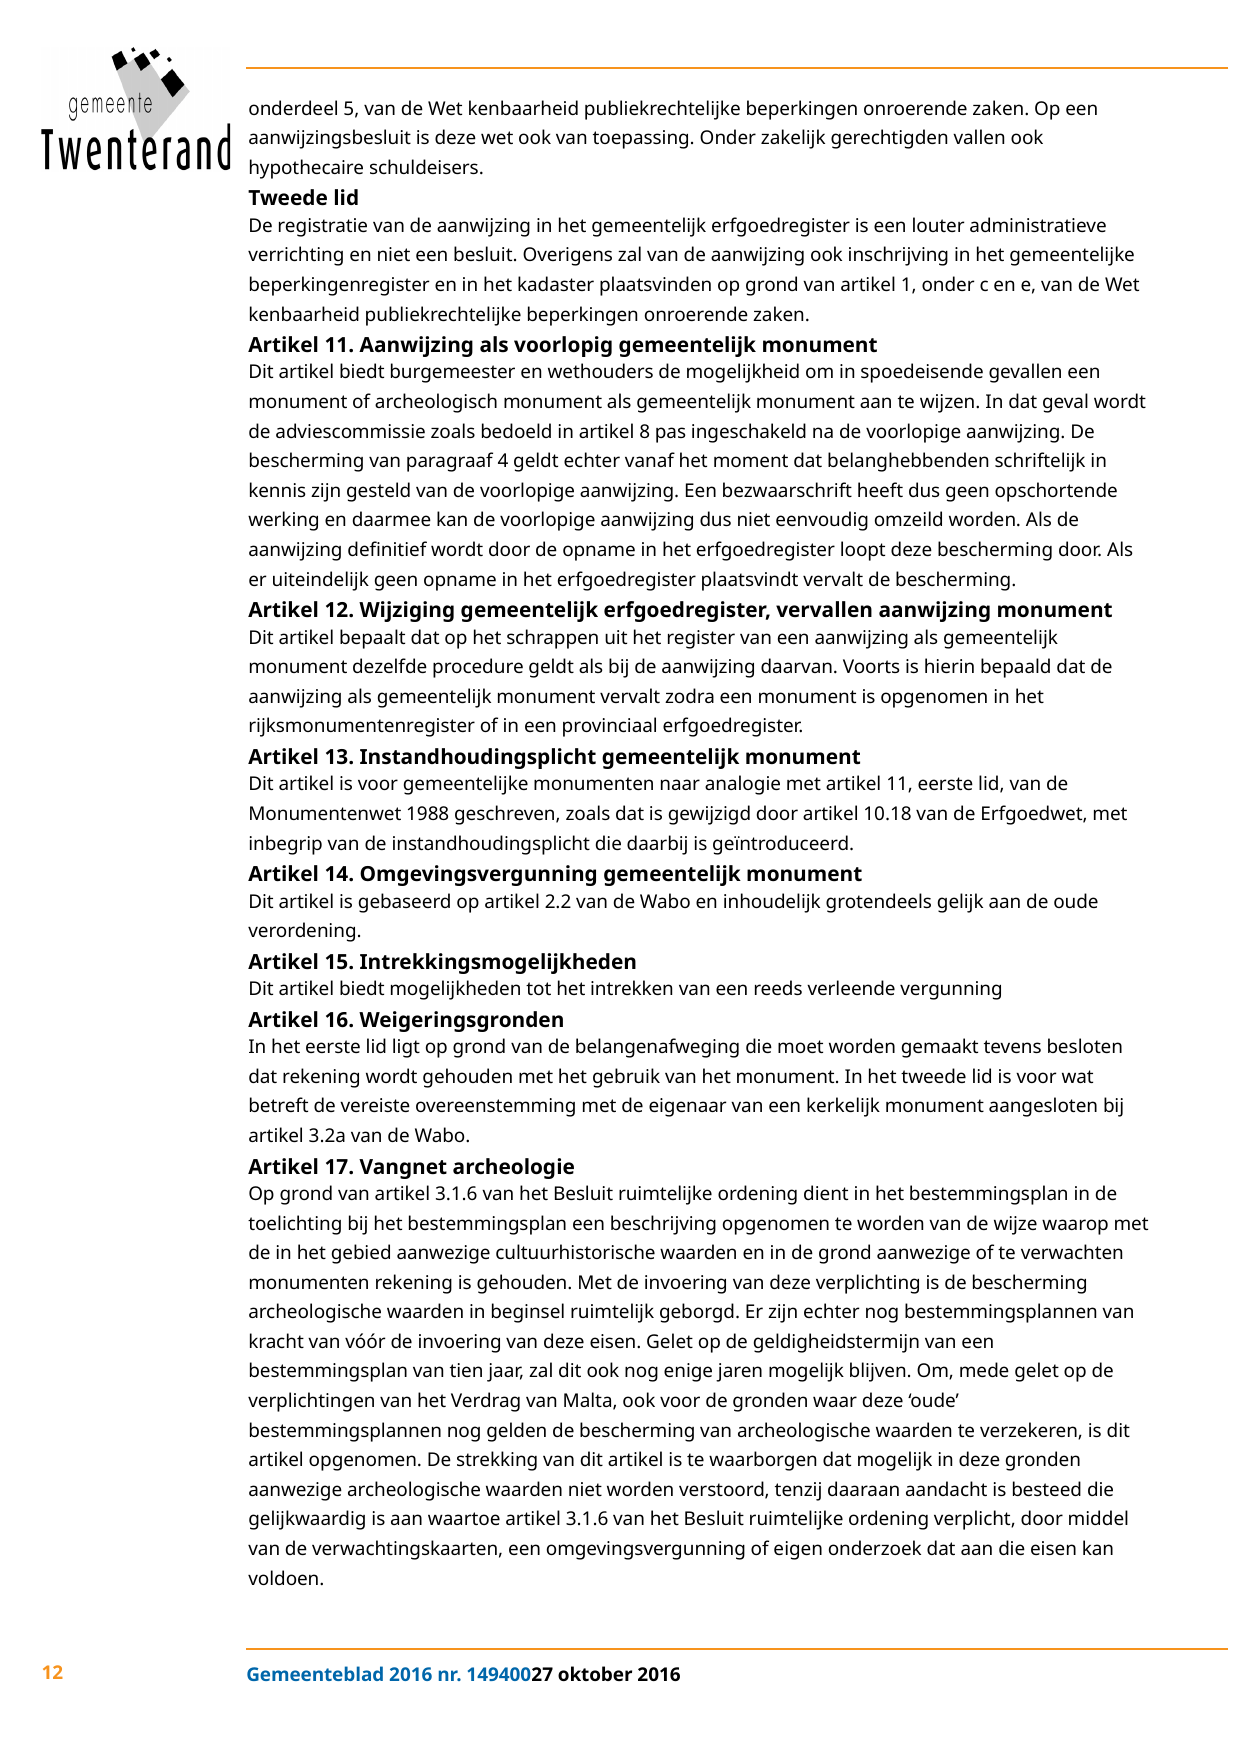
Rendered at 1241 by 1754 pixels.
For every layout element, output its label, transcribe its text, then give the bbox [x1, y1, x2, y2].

text Artikel 12. Wijziging gemeentelijk erfgoedregister, vervallen aanwijzing monument [248, 595, 1152, 624]
text Op grond van artikel 3.1.6 van het Besluit ruimtelijke ordening dient in het bestemmingsplan in de toelichting bij het bestemmingsplan een beschrijving opgenomen te worden van de wijze waarop met de in het gebied aanwezige cultuurhistorische waarden en in de grond aanwezige of te verwachten monumenten rekening is gehouden. Met de invoering van deze verplichting is de bescherming archeologische waarden in beginsel ruimtelijk geborgd. Er zijn echter nog bestemmingsplannen van kracht van vóór de invoering van deze eisen. Gelet op de geldigheidstermijn van een bestemmingsplan van tien jaar, zal dit ook nog enige jaren mogelijk blijven. Om, mede gelet op de verplichtingen van het Verdrag van Malta, ook voor de gronden waar deze ‘oude’ bestemmingsplannen nog gelden de bescherming van archeologische waarden te verzekeren, is dit artikel opgenomen. De strekking van dit artikel is te waarborgen dat mogelijk in deze gronden aanwezige archeologische waarden niet worden verstoord, tenzij daaraan aandacht is besteed die gelijkwaardig is aan waartoe artikel 3.1.6 van het Besluit ruimtelijke ordening verplicht, door middel van de verwachtingskaarten, een omgevingsvergunning of eigen onderzoek dat aan die eisen kan voldoen. [248, 1180, 1152, 1591]
text Tweede lid [248, 183, 1152, 212]
picture [41, 47, 231, 172]
text Dit artikel biedt mogelijkheden tot het intrekken van een reeds verleende vergunning [248, 975, 1152, 1001]
text Artikel 11. Aanwijzing als voorlopig gemeentelijk monument [248, 330, 1152, 359]
text Dit artikel is gebaseerd op artikel 2.2 van de Wabo en inhoudelijk grotendeels gelijk aan de oude verordening. [248, 888, 1152, 943]
text Artikel 16. Weigeringsgronden [248, 1005, 1152, 1033]
text onderdeel 5, van de Wet kenbaarheid publiekrechtelijke beperkingen onroerende zaken. Op een aanwijzingsbesluit is deze wet ook van toepassing. Onder zakelijk gerechtigden vallen ook hypothecaire schuldeisers. [248, 95, 1152, 180]
text Artikel 17. Vangnet archeologie [248, 1152, 1152, 1180]
text De registratie van de aanwijzing in het gemeentelijk erfgoedregister is een louter administratieve verrichting en niet een besluit. Overigens zal van de aanwijzing ook inschrijving in het gemeentelijke beperkingenregister en in het kadaster plaatsvinden op grond van artikel 1, onder c en e, van de Wet kenbaarheid publiekrechtelijke beperkingen onroerende zaken. [248, 212, 1152, 326]
text Artikel 15. Intrekkingsmogelijkheden [248, 947, 1152, 975]
text Artikel 13. Instandhoudingsplicht gemeentelijk monument [248, 742, 1152, 771]
text Dit artikel bepaalt dat op het schrappen uit het register van een aanwijzing als gemeentelijk monument dezelfde procedure geldt als bij de aanwijzing daarvan. Voorts is hierin bepaald dat de aanwijzing als gemeentelijk monument vervalt zodra een monument is opgenomen in het rijksmonumentenregister of in een provinciaal erfgoedregister. [248, 624, 1152, 738]
text In het eerste lid ligt op grond van de belangenafweging die moet worden gemaakt tevens besloten dat rekening wordt gehouden met het gebruik van het monument. In het tweede lid is voor wat betreft de vereiste overeenstemming met de eigenaar van een kerkelijk monument aangesloten bij artikel 3.2a van de Wabo. [248, 1033, 1152, 1148]
text Artikel 14. Omgevingsvergunning gemeentelijk monument [248, 859, 1152, 888]
text Dit artikel biedt burgemeester en wethouders de mogelijkheid om in spoedeisende gevallen een monument of archeologisch monument als gemeentelijk monument aan te wijzen. In dat geval wordt de adviescommissie zoals bedoeld in artikel 8 pas ingeschakeld na de voorlopige aanwijzing. De bescherming van paragraaf 4 geldt echter vanaf het moment dat belanghebbenden schriftelijk in kennis zijn gesteld van de voorlopige aanwijzing. Een bezwaarschrift heeft dus geen opschortende werking en daarmee kan de voorlopige aanwijzing dus niet eenvoudig omzeild worden. Als de aanwijzing definitief wordt door de opname in het erfgoedregister loopt deze bescherming door. Als er uiteindelijk geen opname in het erfgoedregister plaatsvindt vervalt de bescherming. [248, 359, 1152, 592]
text Dit artikel is voor gemeentelijke monumenten naar analogie met artikel 11, eerste lid, van de Monumentenwet 1988 geschreven, zoals dat is gewijzigd door artikel 10.18 van de Erfgoedwet, met inbegrip van de instandhoudingsplicht die daarbij is geïntroduceerd. [248, 771, 1152, 856]
